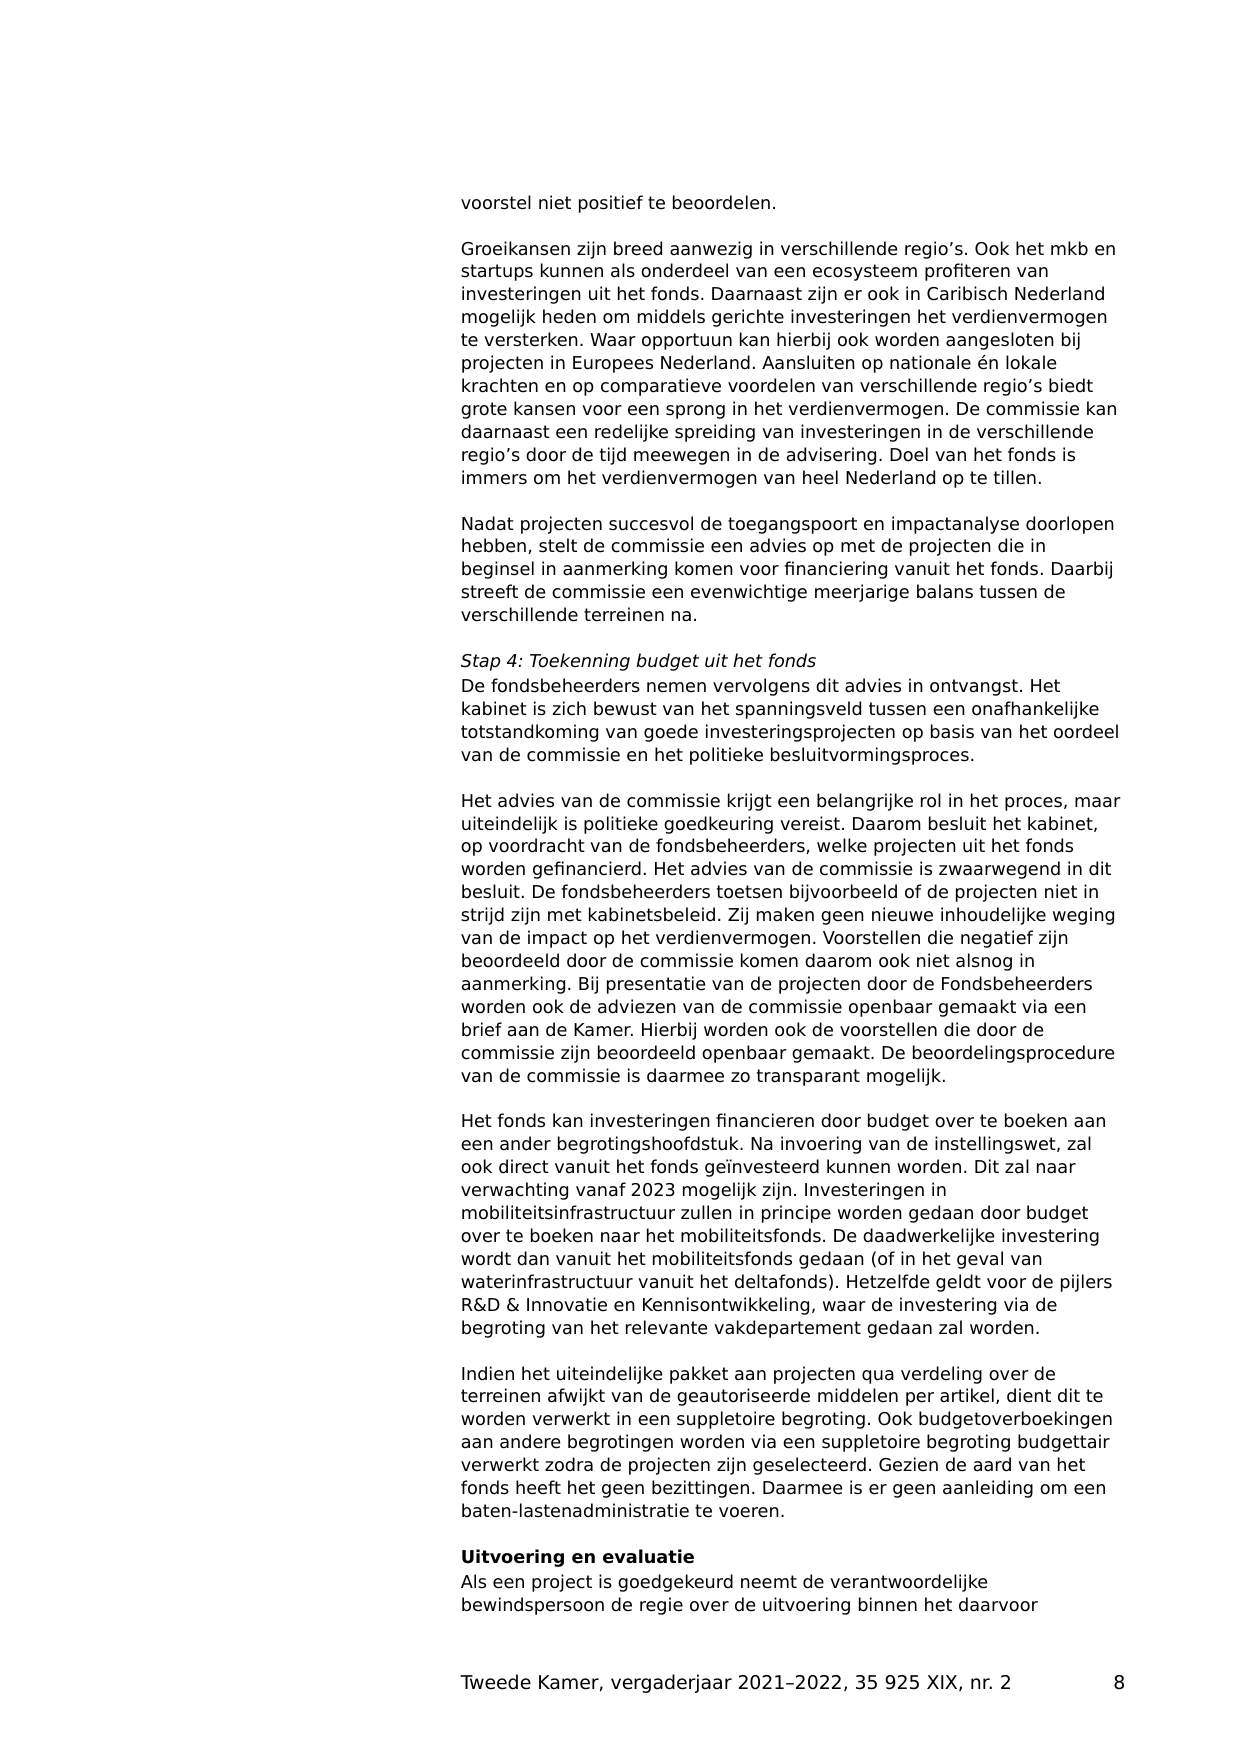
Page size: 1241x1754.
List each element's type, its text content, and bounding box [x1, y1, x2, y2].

text De fondsbeheerders nemen vervolgens dit advies in ontvangst. Het kabinet is zich bewust van het spanningsveld tussen een onafhankelijke totstandkoming van goede investeringsprojecten op basis van het oordeel van de commissie en het politieke besluitvormingsproces. [461, 674, 1125, 766]
text Als een project is goedgekeurd neemt de verantwoordelijke bewindspersoon de regie over de uitvoering binnen het daarvoor [461, 1570, 1125, 1616]
text Stap 4: Toekenning budget uit het fonds [461, 649, 1125, 672]
text Het advies van de commissie krijgt een belangrijke rol in het proces, maar uiteindelijk is politieke goedkeuring vereist. Daarom besluit het kabinet, op voordracht van de fondsbeheerders, welke projecten uit het fonds worden gefinancierd. Het advies van de commissie is zwaarwegend in dit besluit. De fondsbeheerders toetsen bijvoorbeeld of de projecten niet in strijd zijn met kabinetsbeleid. Zij maken geen nieuwe inhoudelijke weging van de impact op het verdienvermogen. Voorstellen die negatief zijn beoordeeld door de commissie komen daarom ook niet alsnog in aanmerking. Bij presentatie van de projecten door de Fondsbeheerders worden ook de adviezen van de commissie openbaar gemaakt via een brief aan de Kamer. Hierbij worden ook de voorstellen die door de commissie zijn beoordeeld openbaar gemaakt. De beoordelingsprocedure van de commissie is daarmee zo transparant mogelijk. [461, 789, 1125, 1087]
text Indien het uiteindelijke pakket aan projecten qua verdeling over de terreinen afwijkt van de geautoriseerde middelen per artikel, dient dit te worden verwerkt in een suppletoire begroting. Ook budgetoverboekingen aan andere begrotingen worden via een suppletoire begroting budgettair verwerkt zodra de projecten zijn geselecteerd. Gezien de aard van het fonds heeft het geen bezittingen. Daarmee is er geen aanleiding om een baten-lastenadministratie te voeren. [461, 1362, 1125, 1522]
text Nadat projecten succesvol de toegangspoort en impactanalyse doorlopen hebben, stelt de commissie een advies op met de projecten die in beginsel in aanmerking komen voor financiering vanuit het fonds. Daarbij streeft de commissie een evenwichtige meerjarige balans tussen de verschillende terreinen na. [461, 512, 1125, 626]
text Groeikansen zijn breed aanwezig in verschillende regio’s. Ook het mkb en startups kunnen als onderdeel van een ecosysteem profiteren van investeringen uit het fonds. Daarnaast zijn er ook in Caribisch Nederland mogelijk­ heden om middels gerichte investeringen het verdienvermogen te versterken. Waar opportuun kan hierbij ook worden aangesloten bij projecten in Europees Nederland. Aansluiten op nationale én lokale krachten en op comparatieve voordelen van verschillende regio’s biedt grote kansen voor een sprong in het verdienvermogen. De commissie kan daarnaast een redelijke spreiding van investeringen in de verschillende regio’s door de tijd meewegen in de advisering. Doel van het fonds is immers om het verdienvermogen van heel Nederland op te tillen. [461, 237, 1125, 489]
text voorstel niet positief te beoordelen. [461, 191, 1125, 214]
text Uitvoering en evaluatie [461, 1545, 1125, 1568]
text Het fonds kan investeringen financieren door budget over te boeken aan een ander begrotingshoofdstuk. Na invoering van de instellingswet, zal ook direct vanuit het fonds geïnvesteerd kunnen worden. Dit zal naar verwachting vanaf 2023 mogelijk zijn. Investeringen in mobiliteitsinfrastructuur zullen in principe worden gedaan door budget over te boeken naar het mobiliteitsfonds. De daadwerkelijke investering wordt dan vanuit het mobiliteitsfonds gedaan (of in het geval van waterinfrastructuur vanuit het deltafonds). Hetzelfde geldt voor de pijlers R&D & Innovatie en Kennisontwikkeling, waar de investering via de begroting van het relevante vakdepartement gedaan zal worden. [461, 1109, 1125, 1339]
